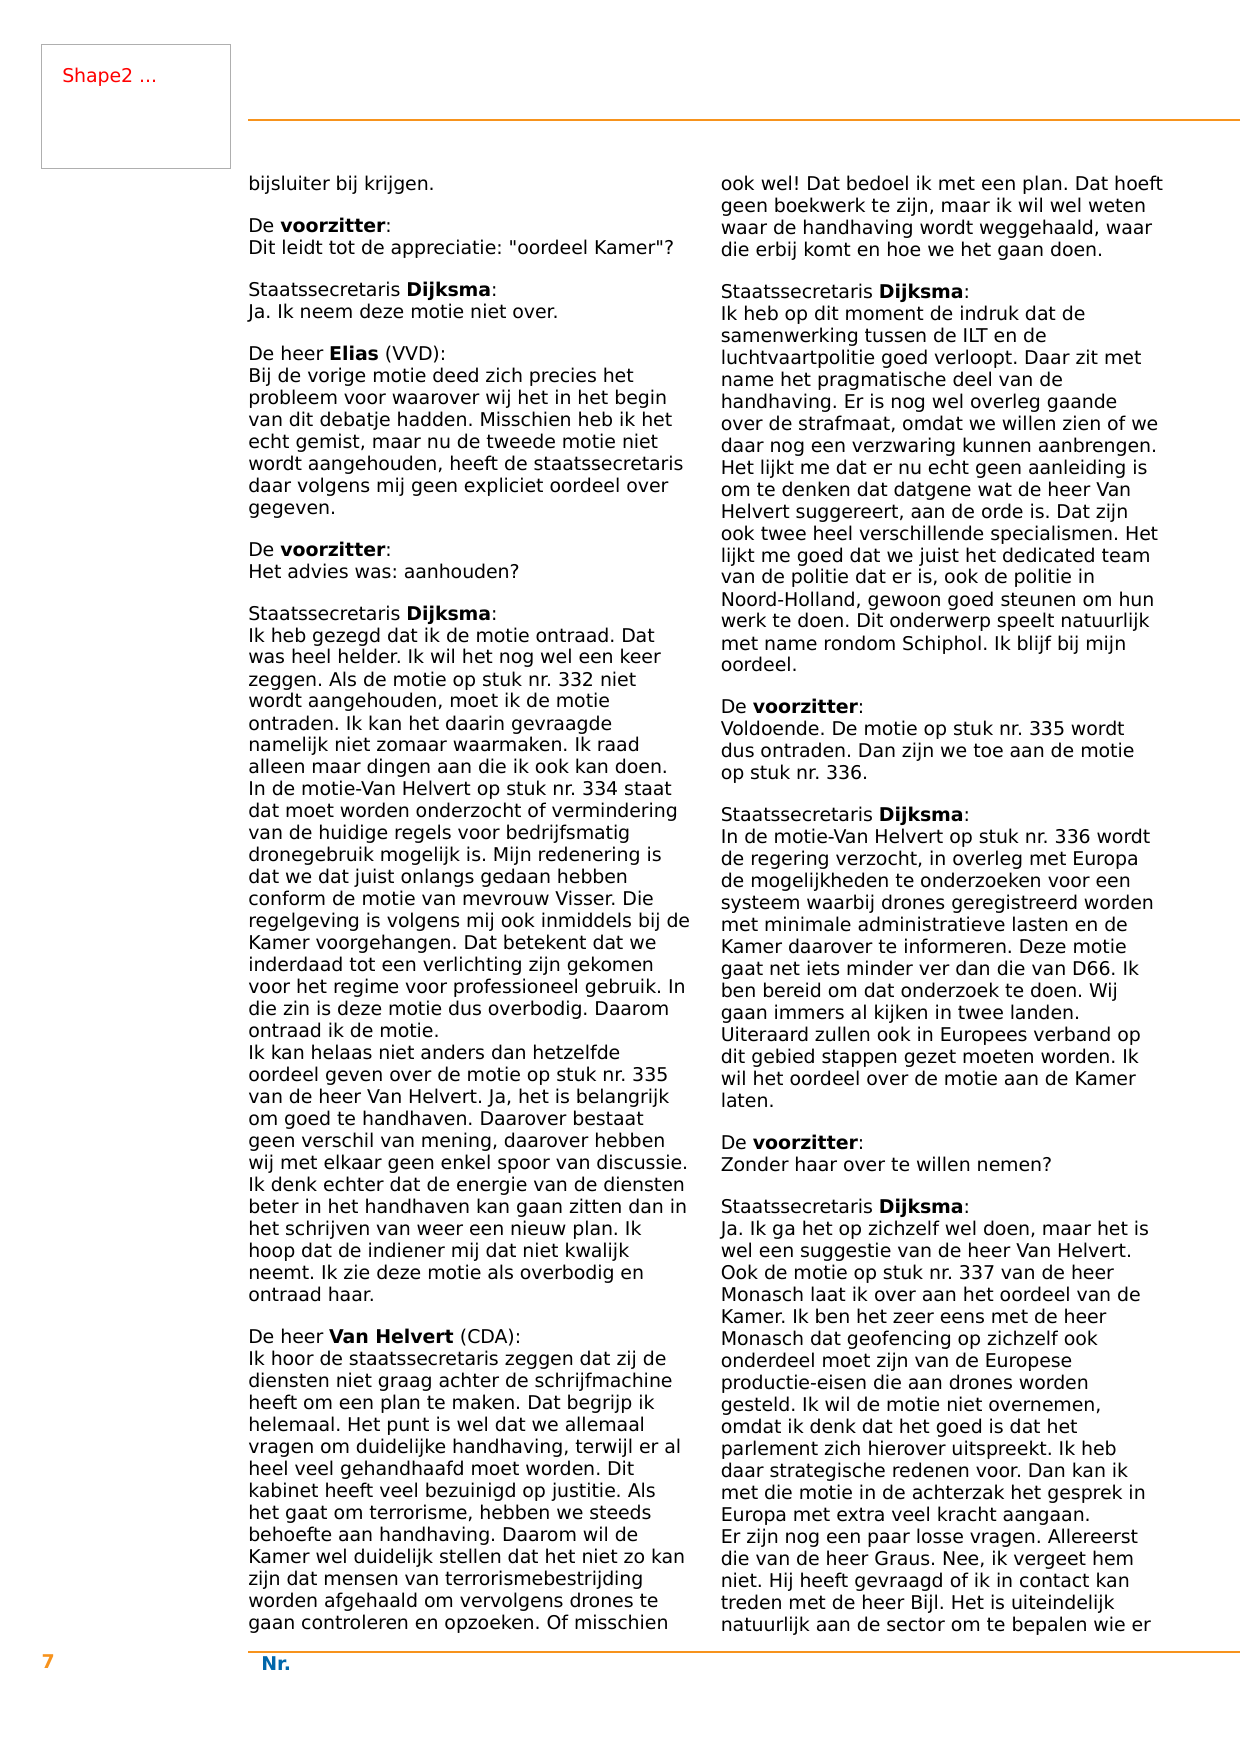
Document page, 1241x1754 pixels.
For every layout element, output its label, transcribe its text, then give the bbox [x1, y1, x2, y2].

text Staatssecretaris Dijksma: [248, 279, 691, 301]
text Voldoende. De motie op stuk nr. 335 wordt dus ontraden. Dan zijn we toe aan de motie op stuk nr. 336. [721, 718, 1163, 784]
text Ik hoor de staatssecretaris zeggen dat zij de diensten niet graag achter de schrijfmachine heeft om een plan te maken. Dat begrijp ik helemaal. Het punt is wel dat we allemaal vragen om duidelijke handhaving, terwijl er al heel veel gehandhaafd moet worden. Dit kabinet heeft veel bezuinigd op justitie. Als het gaat om terrorisme, hebben we steeds behoefte aan handhaving. Daarom wil de Kamer wel duidelijk stellen dat het niet zo kan zijn dat mensen van terrorismebestrijding worden afgehaald om vervolgens drones te gaan controleren en opzoeken. Of misschien [248, 1348, 691, 1633]
text Ja. Ik neem deze motie niet over. [248, 301, 691, 323]
text ook wel! Dat bedoel ik met een plan. Dat hoeft geen boekwerk te zijn, maar ik wil wel weten waar de handhaving wordt weggehaald, waar die erbij komt en hoe we het gaan doen. [721, 173, 1163, 261]
text In de motie-Van Helvert op stuk nr. 334 staat dat moet worden onderzocht of vermindering van de huidige regels voor bedrijfsmatig dronegebruik mogelijk is. Mijn redenering is dat we dat juist onlangs gedaan hebben conform de motie van mevrouw Visser. Die regelgeving is volgens mij ook inmiddels bij de Kamer voorgehangen. Dat betekent dat we inderdaad tot een verlichting zijn gekomen voor het regime voor professioneel gebruik. In die zin is deze motie dus overbodig. Daarom ontraad ik de motie. [248, 778, 691, 1042]
text Ja. Ik ga het op zichzelf wel doen, maar het is wel een suggestie van de heer Van Helvert. [721, 1218, 1163, 1262]
text De heer Van Helvert (CDA): [248, 1326, 691, 1348]
text Ik heb op dit moment de indruk dat de samenwerking tussen de ILT en de luchtvaartpolitie goed verloopt. Daar zit met name het pragmatische deel van de handhaving. Er is nog wel overleg gaande over de strafmaat, omdat we willen zien of we daar nog een verzwaring kunnen aanbrengen. Het lijkt me dat er nu echt geen aanleiding is om te denken dat datgene wat de heer Van Helvert suggereert, aan de orde is. Dat zijn ook twee heel verschillende specialismen. Het lijkt me goed dat we juist het dedicated team van de politie dat er is, ook de politie in Noord-Holland, gewoon goed steunen om hun werk te doen. Dit onderwerp speelt natuurlijk met name rondom Schiphol. Ik blijf bij mijn oordeel. [721, 303, 1163, 676]
text De voorzitter: [721, 1132, 1163, 1154]
text Ik heb gezegd dat ik de motie ontraad. Dat was heel helder. Ik wil het nog wel een keer zeggen. Als de motie op stuk nr. 332 niet wordt aangehouden, moet ik de motie ontraden. Ik kan het daarin gevraagde namelijk niet zomaar waarmaken. Ik raad alleen maar dingen aan die ik ook kan doen. [248, 624, 691, 778]
text Staatssecretaris Dijksma: [248, 602, 691, 624]
text De voorzitter: [721, 696, 1163, 718]
text Ook de motie op stuk nr. 337 van de heer Monasch laat ik over aan het oordeel van de Kamer. Ik ben het zeer eens met de heer Monasch dat geofencing op zichzelf ook onderdeel moet zijn van de Europese productie-eisen die aan drones worden gesteld. Ik wil de motie niet overnemen, omdat ik denk dat het goed is dat het parlement zich hierover uitspreekt. Ik heb daar strategische redenen voor. Dan kan ik met die motie in de achterzak het gesprek in Europa met extra veel kracht aangaan. [721, 1262, 1163, 1526]
text Ik kan helaas niet anders dan hetzelfde oordeel geven over de motie op stuk nr. 335 van de heer Van Helvert. Ja, het is belangrijk om goed te handhaven. Daarover bestaat geen verschil van mening, daarover hebben wij met elkaar geen enkel spoor van discussie. Ik denk echter dat de energie van de diensten beter in het handhaven kan gaan zitten dan in het schrijven van weer een nieuw plan. Ik hoop dat de indiener mij dat niet kwalijk neemt. Ik zie deze motie als overbodig en ontraad haar. [248, 1042, 691, 1306]
text Dit leidt tot de appreciatie: "oordeel Kamer"? [248, 237, 691, 259]
text Zonder haar over te willen nemen? [721, 1154, 1163, 1176]
text Staatssecretaris Dijksma: [721, 1196, 1163, 1218]
text Bij de vorige motie deed zich precies het probleem voor waarover wij het in het begin van dit debatje hadden. Misschien heb ik het echt gemist, maar nu de tweede motie niet wordt aangehouden, heeft de staatssecretaris daar volgens mij geen expliciet oordeel over gegeven. [248, 365, 691, 518]
text De heer Elias (VVD): [248, 343, 691, 365]
text Er zijn nog een paar losse vragen. Allereerst die van de heer Graus. Nee, ik vergeet hem niet. Hij heeft gevraagd of ik in contact kan treden met de heer Bijl. Het is uiteindelijk natuurlijk aan de sector om te bepalen wie er [721, 1526, 1163, 1636]
text Staatssecretaris Dijksma: [721, 804, 1163, 826]
text In de motie-Van Helvert op stuk nr. 336 wordt de regering verzocht, in overleg met Europa de mogelijkheden te onderzoeken voor een systeem waarbij drones geregistreerd worden met minimale administratieve lasten en de Kamer daarover te informeren. Deze motie gaat net iets minder ver dan die van D66. Ik ben bereid om dat onderzoek te doen. Wij gaan immers al kijken in twee landen. Uiteraard zullen ook in Europees verband op dit gebied stappen gezet moeten worden. Ik wil het oordeel over de motie aan de Kamer laten. [721, 826, 1163, 1112]
text bijsluiter bij krijgen. [248, 173, 691, 195]
text Staatssecretaris Dijksma: [721, 281, 1163, 303]
text Het advies was: aanhouden? [248, 561, 691, 582]
text De voorzitter: [248, 538, 691, 561]
text De voorzitter: [248, 215, 691, 237]
